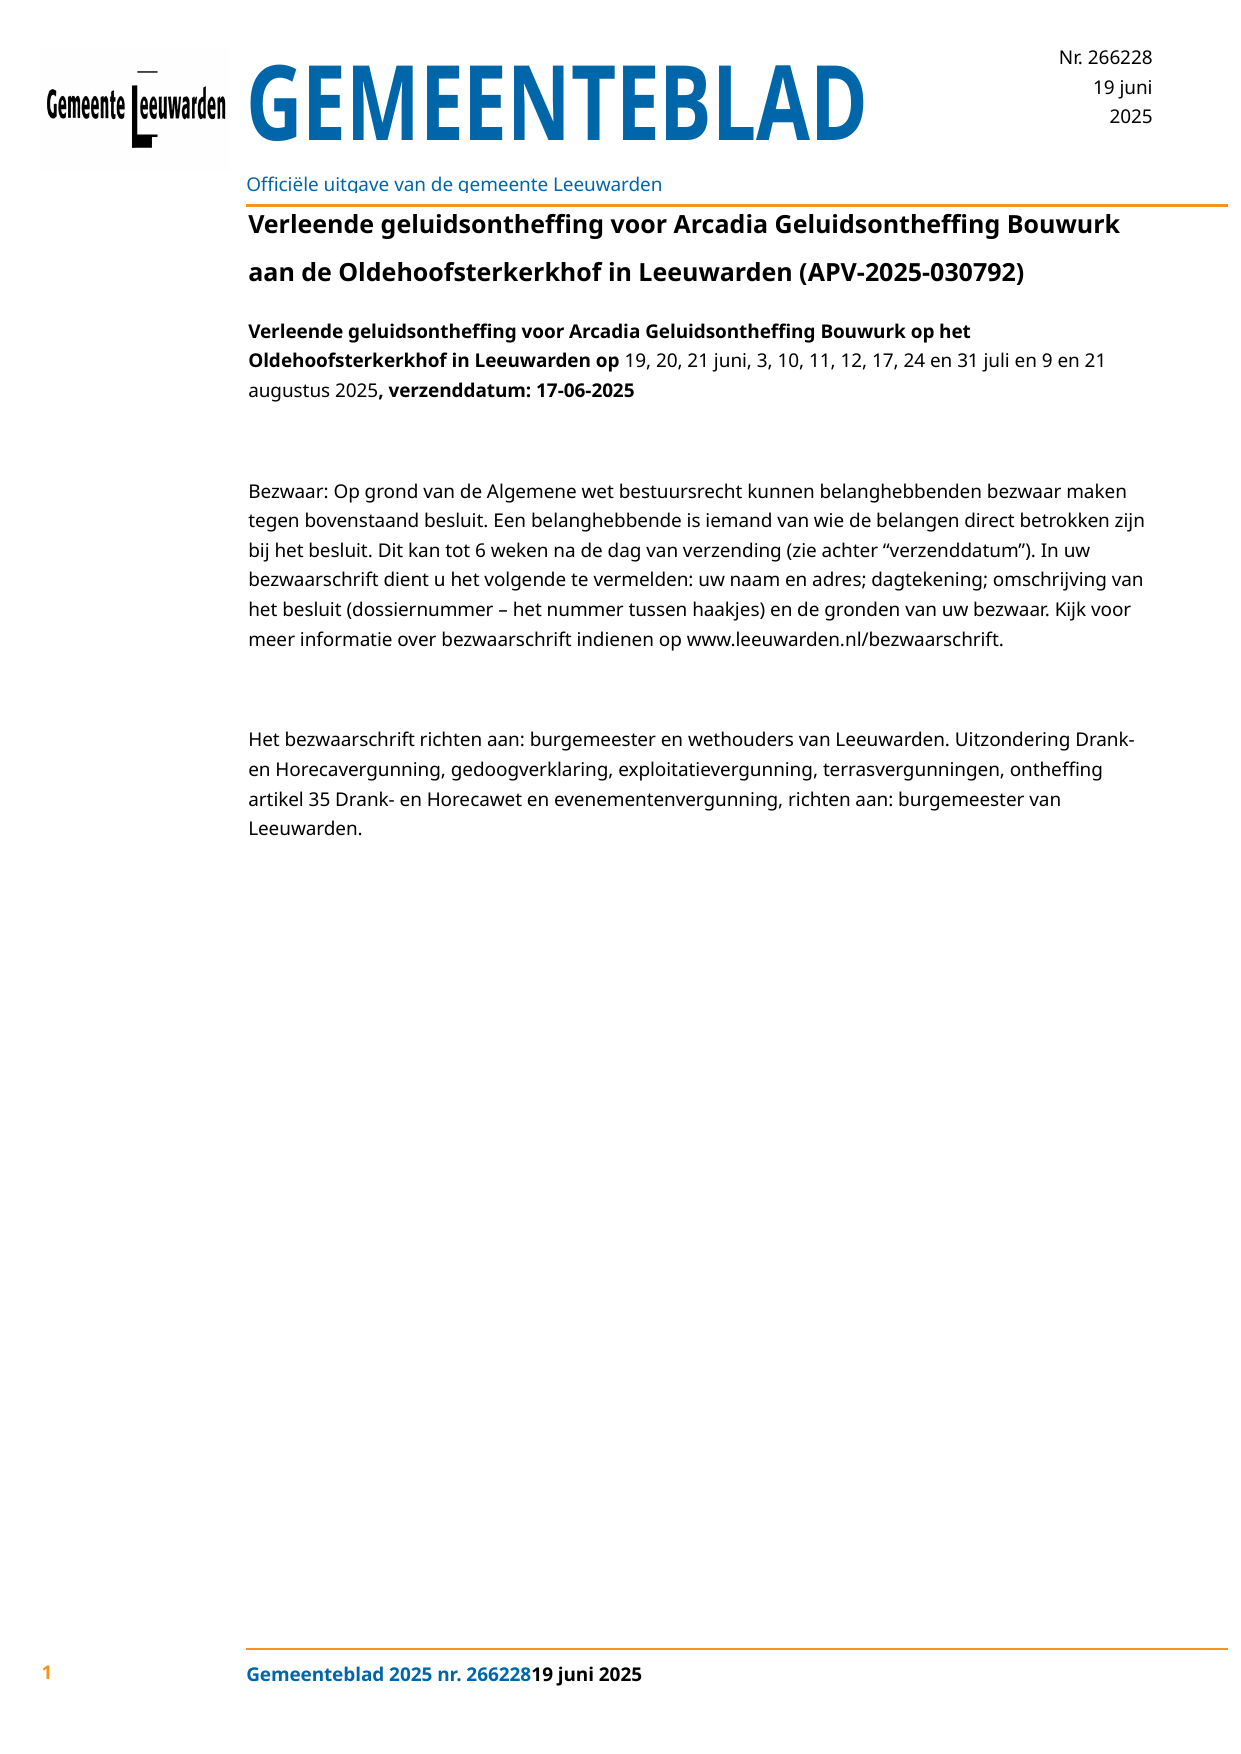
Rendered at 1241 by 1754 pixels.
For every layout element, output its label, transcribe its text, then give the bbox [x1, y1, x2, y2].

text Bezwaar: Op grond van de Algemene wet bestuursrecht kunnen belanghebbenden bezwaar maken tegen bovenstaand besluit. Een belanghebbende is iemand van wie de belangen direct betrokken zijn bij het besluit. Dit kan tot 6 weken na de dag van verzending (zie achter “verzenddatum”). In uw bezwaarschrift dient u het volgende te vermelden: uw naam en adres; dagtekening; omschrijving van het besluit (dossiernummer – het nummer tussen haakjes) en de gronden van uw bezwaar. Kijk voor meer informatie over bezwaarschrift indienen op www.leeuwarden.nl/bezwaarschrift. [248, 478, 1152, 652]
picture [41, 47, 231, 172]
text Het bezwaarschrift richten aan: burgemeester en wethouders van Leeuwarden. Uitzondering Drank- en Horecavergunning, gedoogverklaring, exploitatievergunning, terrasvergunningen, ontheffing artikel 35 Drank- en Horecawet en evenementenvergunning, richten aan: burgemeester van Leeuwarden. [248, 727, 1152, 841]
text Verleende geluidsontheffing voor Arcadia Geluidsontheffing Bouwurk op het Oldehoofsterkerkhof in Leeuwarden op 19, 20, 21 juni, 3, 10, 11, 12, 17, 24 en 31 juli en 9 en 21 augustus 2025, verzenddatum: 17-06-2025 [248, 318, 1152, 403]
text Verleende geluidsontheffing voor Arcadia Geluidsontheffing Bouwurk aan de Oldehoofsterkerkhof in Leeuwarden (APV-2025-030792) [248, 207, 1152, 288]
